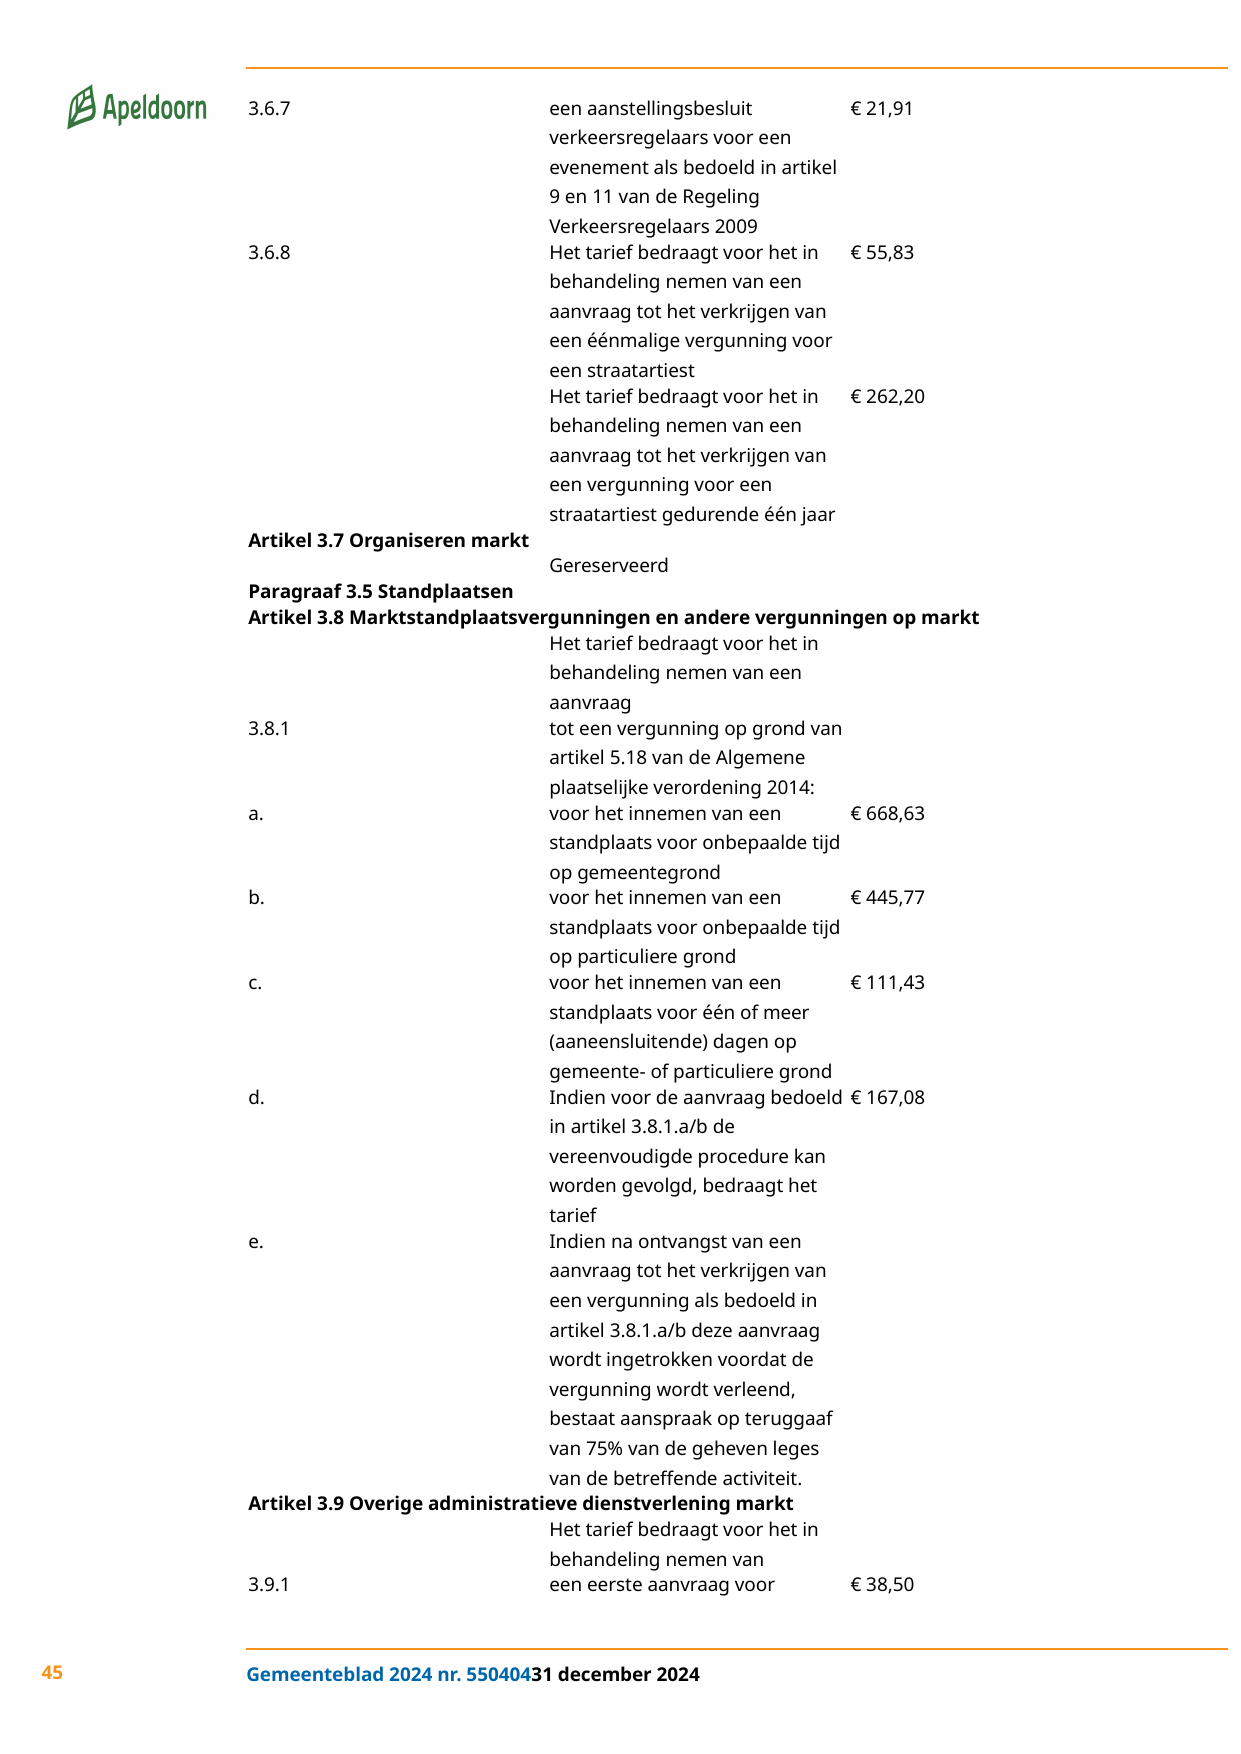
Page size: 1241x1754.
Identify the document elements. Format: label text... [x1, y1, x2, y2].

table_cell € 111,43 [850, 970, 1152, 1084]
table_cell € 668,63 [850, 800, 1152, 884]
table_cell [850, 715, 1152, 800]
table_cell 3.8.1 [248, 715, 549, 800]
table_cell € 38,50 [850, 1571, 1152, 1597]
table_cell [248, 383, 549, 527]
table_cell Gereserveerd [549, 553, 850, 578]
table_cell Het tarief bedraagt voor het in behandeling nemen van een aanvraag [549, 630, 850, 715]
picture [41, 47, 231, 172]
table_cell € 21,91 [850, 95, 1152, 239]
table_cell 3.9.1 [248, 1571, 549, 1597]
table_cell Indien voor de aanvraag bedoeld in artikel 3.8.1.a/b de vereenvoudigde procedure kan worden gevolgd, bedraagt het tarief [549, 1084, 850, 1228]
table_cell Het tarief bedraagt voor het in behandeling nemen van een aanvraag tot het verkrijgen van een vergunning voor een straatartiest gedurende één jaar [549, 383, 850, 527]
table_cell [850, 1516, 1152, 1571]
table_cell Het tarief bedraagt voor het in behandeling nemen van een aanvraag tot het verkrijgen van een éénmalige vergunning voor een straatartiest [549, 239, 850, 383]
table_cell d. [248, 1084, 549, 1228]
table_cell € 445,77 [850, 885, 1152, 969]
table_cell voor het innemen van een standplaats voor onbepaalde tijd op particuliere grond [549, 885, 850, 969]
table_cell € 167,08 [850, 1084, 1152, 1228]
table_cell tot een vergunning op grond van artikel 5.18 van de Algemene plaatselijke verordening 2014: [549, 715, 850, 800]
table_cell € 262,20 [850, 383, 1152, 527]
table_cell Artikel 3.7 Organiseren markt [248, 527, 1152, 553]
table_cell [248, 553, 549, 578]
table_cell [850, 1228, 1152, 1490]
table_cell Artikel 3.9 Overige administratieve dienstverlening markt [248, 1490, 1152, 1516]
table_cell 3.6.8 [248, 239, 549, 383]
table_cell [248, 1516, 549, 1571]
table_cell [850, 553, 1152, 578]
table_cell Paragraaf 3.5 Standplaatsen [248, 579, 1152, 604]
table_cell voor het innemen van een standplaats voor één of meer (aaneensluitende) dagen op gemeente- of particuliere grond [549, 970, 850, 1084]
table_cell Het tarief bedraagt voor het in behandeling nemen van [549, 1516, 850, 1571]
table_cell [850, 630, 1152, 715]
table_cell een aanstellingsbesluit verkeersregelaars voor een evenement als bedoeld in artikel 9 en 11 van de Regeling Verkeersregelaars 2009 [549, 95, 850, 239]
table_cell € 55,83 [850, 239, 1152, 383]
table_cell c. [248, 970, 549, 1084]
table_cell voor het innemen van een standplaats voor onbepaalde tijd op gemeentegrond [549, 800, 850, 884]
table_cell a. [248, 800, 549, 884]
table_cell een eerste aanvraag voor [549, 1571, 850, 1597]
table_cell 3.6.7 [248, 95, 549, 239]
table_cell [248, 630, 549, 715]
table_cell Indien na ontvangst van een aanvraag tot het verkrijgen van een vergunning als bedoeld in artikel 3.8.1.a/b deze aanvraag wordt ingetrokken voordat de vergunning wordt verleend, bestaat aanspraak op teruggaaf van 75% van de geheven leges van de betreffende activiteit. [549, 1228, 850, 1490]
table_cell b. [248, 885, 549, 969]
table_cell e. [248, 1228, 549, 1490]
table_cell Artikel 3.8 Marktstandplaatsvergunningen en andere vergunningen op markt [248, 604, 1152, 630]
